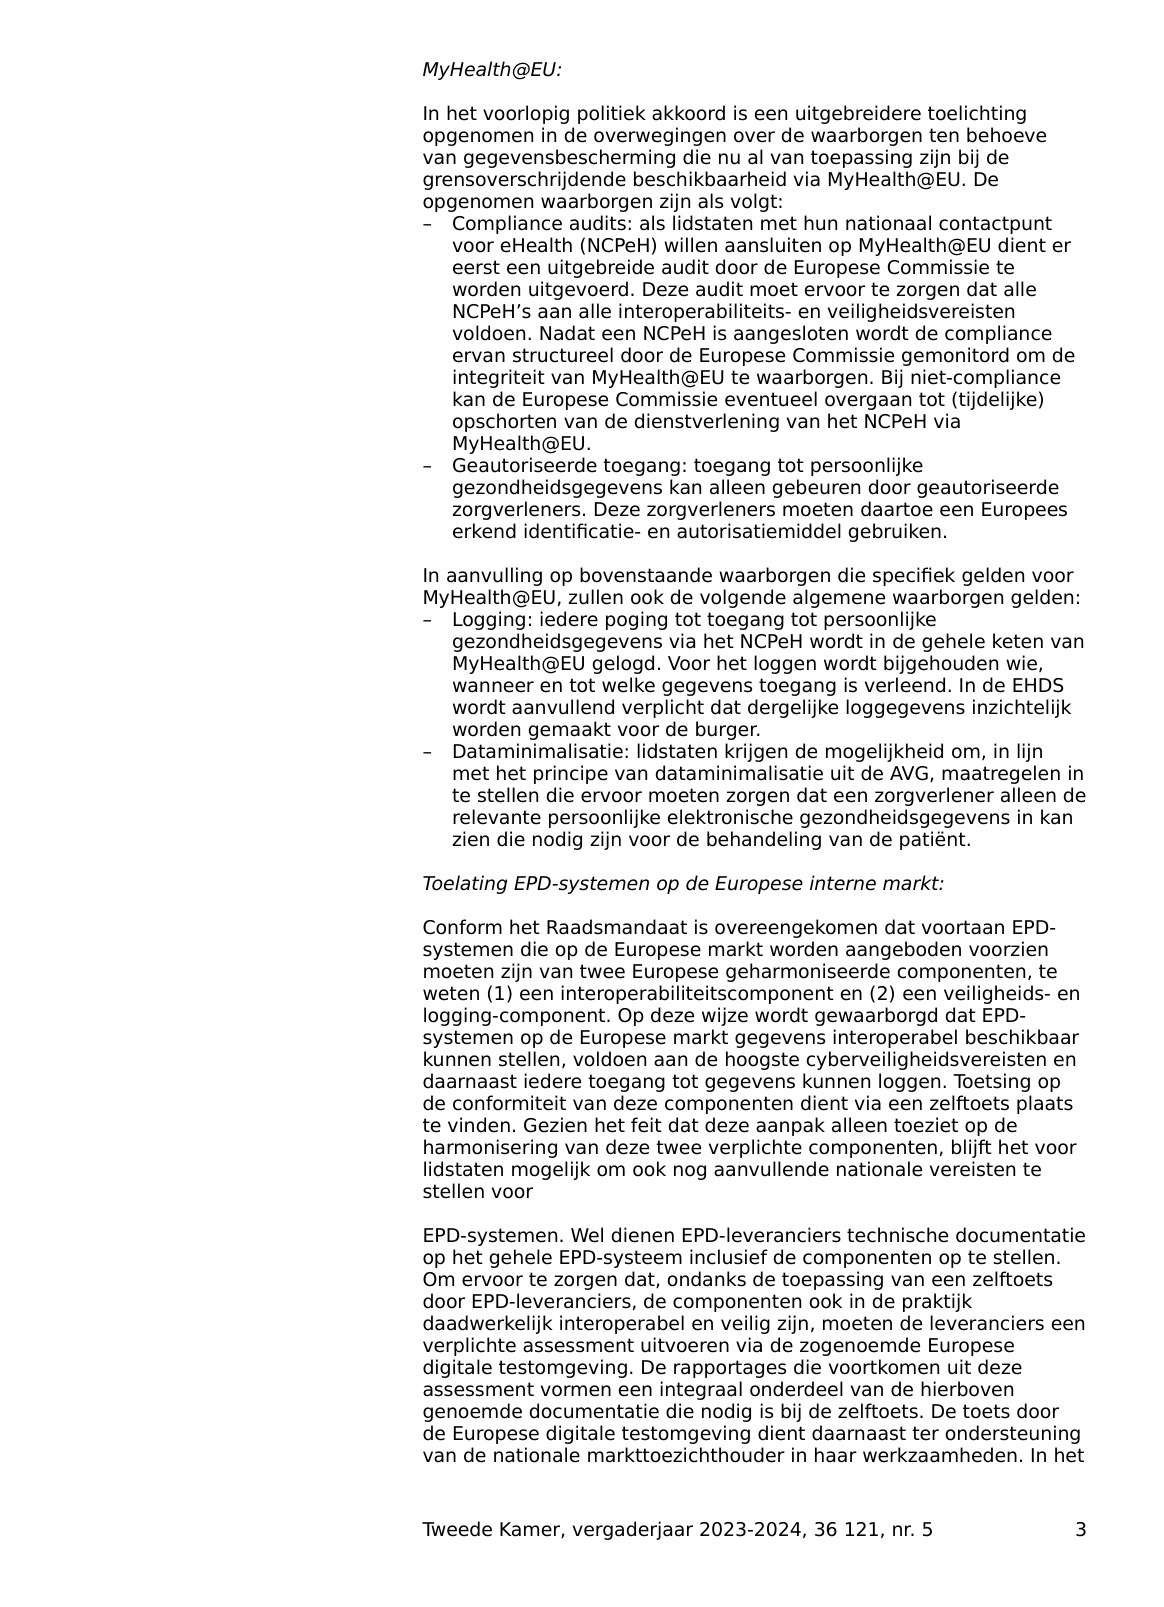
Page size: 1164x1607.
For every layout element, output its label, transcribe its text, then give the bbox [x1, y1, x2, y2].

text Conform het Raadsmandaat is overeengekomen dat voortaan EPD-systemen die op de Europese markt worden aangeboden voorzien moeten zijn van twee Europese geharmoniseerde componenten, te weten (1) een interoperabiliteitscomponent en (2) een veiligheids- en logging-component. Op deze wijze wordt gewaarborgd dat EPD-systemen op de Europese markt gegevens interoperabel beschikbaar kunnen stellen, voldoen aan de hoogste cyberveiligheidsvereisten en daarnaast iedere toegang tot gegevens kunnen loggen. Toetsing op de conformiteit van deze componenten dient via een zelftoets plaats te vinden. Gezien het feit dat deze aanpak alleen toeziet op de harmonisering van deze twee verplichte componenten, blijft het voor lidstaten mogelijk om ook nog aanvullende nationale vereisten te stellen voor [422, 917, 1087, 1203]
text – Geautoriseerde toegang: toegang tot persoonlijke gezondheidsgegevens kan alleen gebeuren door geautoriseerde zorgverleners. Deze zorgverleners moeten daartoe een Europees erkend identificatie- en autorisatiemiddel gebruiken. [422, 455, 1087, 543]
text – Dataminimalisatie: lidstaten krijgen de mogelijkheid om, in lijn met het principe van dataminimalisatie uit de AVG, maatregelen in te stellen die ervoor moeten zorgen dat een zorgverlener alleen de relevante persoonlijke elektronische gezondheidsgegevens in kan zien die nodig zijn voor de behandeling van de patiënt. [422, 741, 1087, 851]
text – Logging: iedere poging tot toegang tot persoonlijke gezondheidsgegevens via het NCPeH wordt in de gehele keten van MyHealth@EU gelogd. Voor het loggen wordt bijgehouden wie, wanneer en tot welke gegevens toegang is verleend. In de EHDS wordt aanvullend verplicht dat dergelijke loggegevens inzichtelijk worden gemaakt voor de burger. [422, 609, 1087, 741]
subtitle Toelating EPD-systemen op de Europese interne markt: [422, 873, 1087, 895]
text – Compliance audits: als lidstaten met hun nationaal contactpunt voor eHealth (NCPeH) willen aansluiten op MyHealth@EU dient er eerst een uitgebreide audit door de Europese Commissie te worden uitgevoerd. Deze audit moet ervoor te zorgen dat alle NCPeH’s aan alle interoperabiliteits- en veiligheidsvereisten voldoen. Nadat een NCPeH is aangesloten wordt de compliance ervan structureel door de Europese Commissie gemonitord om de integriteit van MyHealth@EU te waarborgen. Bij niet-compliance kan de Europese Commissie eventueel overgaan tot (tijdelijke) opschorten van de dienstverlening van het NCPeH via MyHealth@EU. [422, 213, 1087, 455]
text EPD-systemen. Wel dienen EPD-leveranciers technische documentatie op het gehele EPD-systeem inclusief de componenten op te stellen. Om ervoor te zorgen dat, ondanks de toepassing van een zelftoets door EPD-leveranciers, de componenten ook in de praktijk daadwerkelijk interoperabel en veilig zijn, moeten de leveranciers een verplichte assessment uitvoeren via de zogenoemde Europese digitale testomgeving. De rapportages die voortkomen uit deze assessment vormen een integraal onderdeel van de hierboven genoemde documentatie die nodig is bij de zelftoets. De toets door de Europese digitale testomgeving dient daarnaast ter ondersteuning van de nationale markttoezichthouder in haar werkzaamheden. In het [422, 1225, 1087, 1467]
subtitle MyHealth@EU: [422, 59, 1087, 81]
text In het voorlopig politiek akkoord is een uitgebreidere toelichting opgenomen in de overwegingen over de waarborgen ten behoeve van gegevensbescherming die nu al van toepassing zijn bij de grensoverschrijdende beschikbaarheid via MyHealth@EU. De opgenomen waarborgen zijn als volgt: [422, 103, 1087, 213]
text In aanvulling op bovenstaande waarborgen die specifiek gelden voor MyHealth@EU, zullen ook de volgende algemene waarborgen gelden: [422, 565, 1087, 609]
